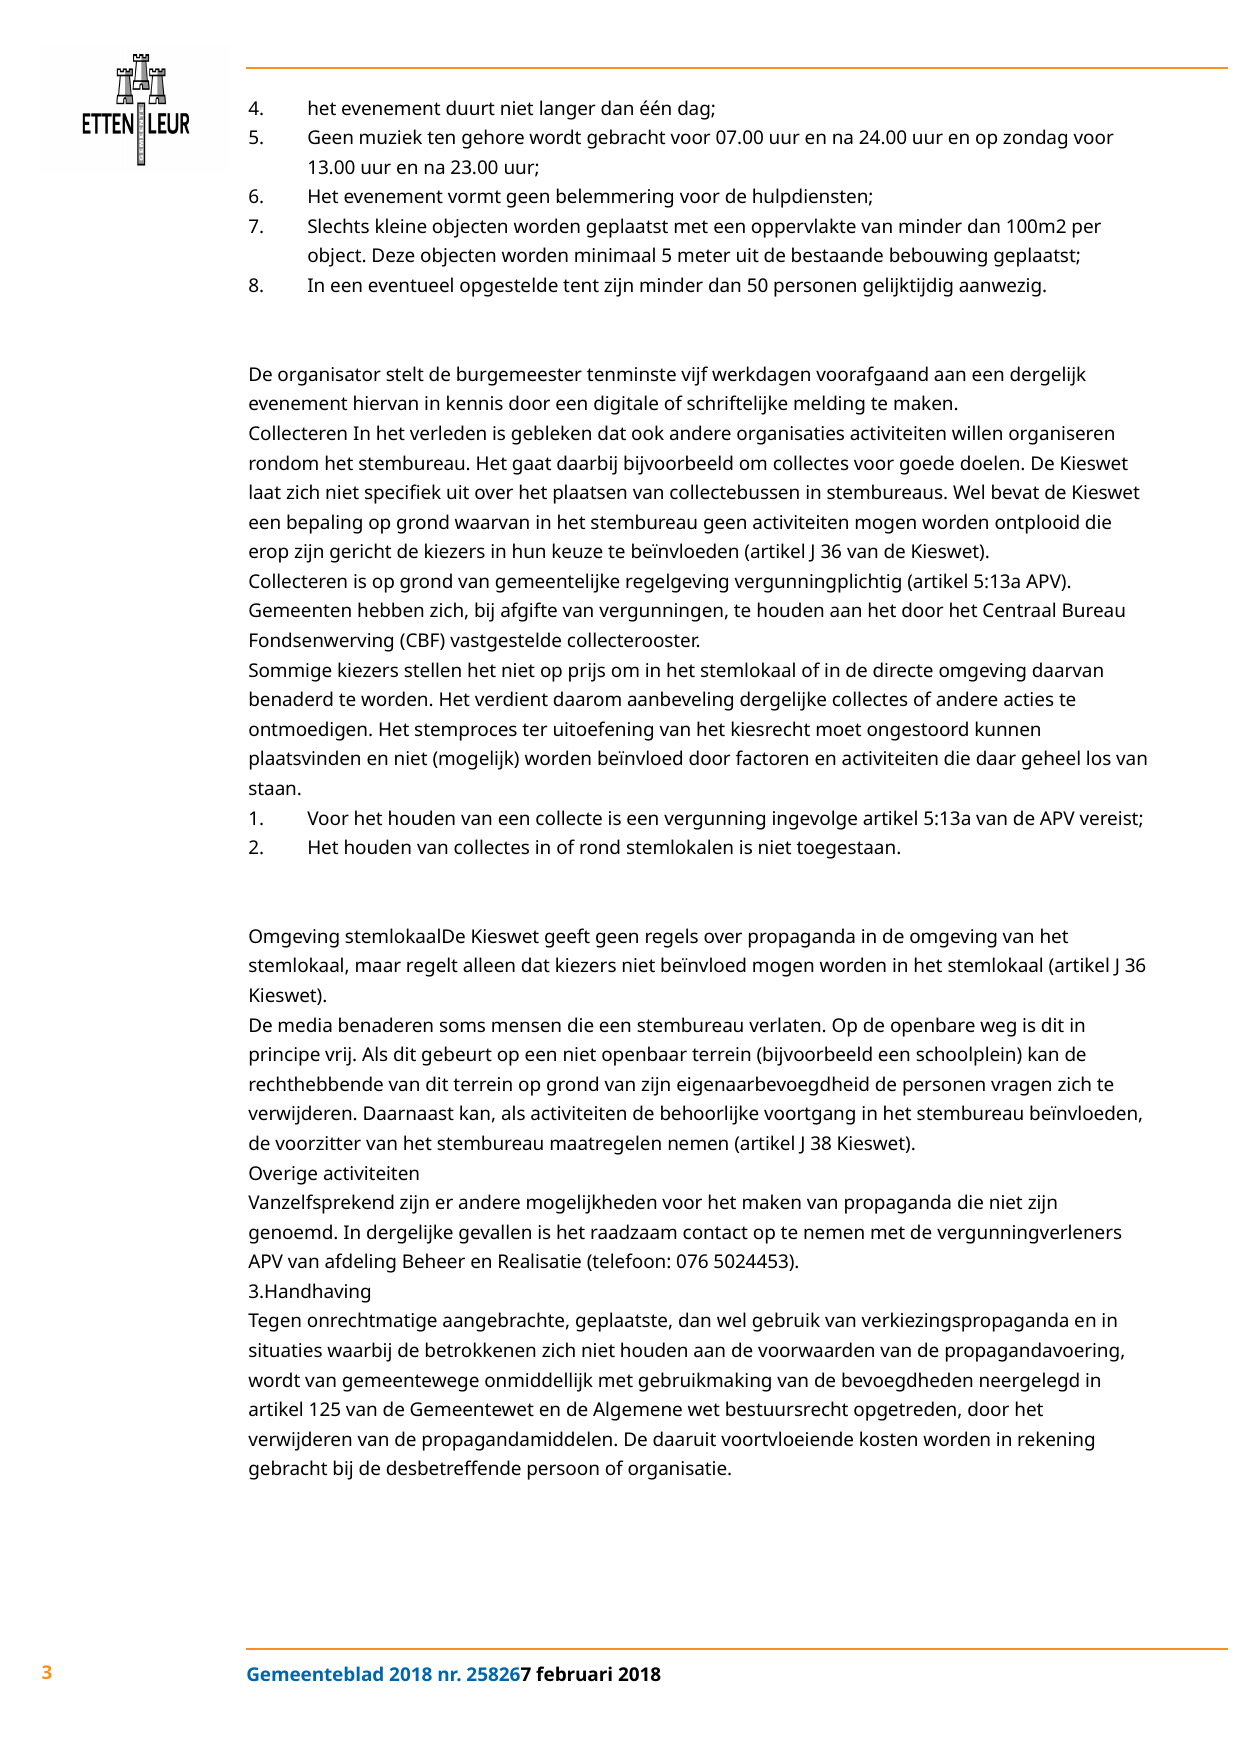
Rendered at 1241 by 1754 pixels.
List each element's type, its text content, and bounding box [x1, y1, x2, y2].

text Collecteren is op grond van gemeentelijke regelgeving vergunningplichtig (artikel 5:13a APV). Gemeenten hebben zich, bij afgifte van vergunningen, te houden aan het door het Centraal Bureau Fondsenwerving (CBF) vastgestelde collecterooster. [248, 568, 1152, 653]
picture [41, 47, 231, 172]
text Collecteren In het verleden is gebleken dat ook andere organisaties activiteiten willen organiseren rondom het stembureau. Het gaat daarbij bijvoorbeeld om collectes voor goede doelen. De Kieswet laat zich niet specifiek uit over het plaatsen van collectebussen in stembureaus. Wel bevat de Kieswet een bepaling op grond waarvan in het stembureau geen activiteiten mogen worden ontplooid die erop zijn gericht de kiezers in hun keuze te beïnvloeden (artikel J 36 van de Kieswet). [248, 420, 1152, 564]
text Sommige kiezers stellen het niet op prijs om in het stemlokaal of in de directe omgeving daarvan benaderd te worden. Het verdient daarom aanbeveling dergelijke collectes of andere acties te ontmoedigen. Het stemproces ter uitoefening van het kiesrecht moet ongestoord kunnen plaatsvinden en niet (mogelijk) worden beïnvloed door factoren en activiteiten die daar geheel los van staan. [248, 657, 1152, 801]
text De organisator stelt de burgemeester tenminste vijf werkdagen voorafgaand aan een dergelijk evenement hiervan in kennis door een digitale of schriftelijke melding te maken. [248, 361, 1152, 416]
list Voor het houden van een collecte is een vergunning ingevolge artikel 5:13a van de APV vereist; [248, 805, 1152, 831]
list Slechts kleine objecten worden geplaatst met een oppervlakte van minder dan 100m2 per object. Deze objecten worden minimaal 5 meter uit de bestaande bebouwing geplaatst; [248, 213, 1152, 268]
list het evenement duurt niet langer dan één dag; [248, 95, 1152, 121]
list Het evenement vormt geen belemmering voor de hulpdiensten; [248, 183, 1152, 209]
text De media benaderen soms mensen die een stembureau verlaten. Op de openbare weg is dit in principe vrij. Als dit gebeurt op een niet openbaar terrein (bijvoorbeeld een schoolplein) kan de rechthebbende van dit terrein op grond van zijn eigenaarbevoegdheid de personen vragen zich te verwijderen. Daarnaast kan, als activiteiten de behoorlijke voortgang in het stembureau beïnvloeden, de voorzitter van het stembureau maatregelen nemen (artikel J 38 Kieswet). [248, 1012, 1152, 1156]
list Geen muziek ten gehore wordt gebracht voor 07.00 uur en na 24.00 uur en op zondag voor 13.00 uur en na 23.00 uur; [248, 124, 1152, 180]
list Het houden van collectes in of rond stemlokalen is niet toegestaan. [248, 834, 1152, 860]
text Vanzelfsprekend zijn er andere mogelijkheden voor het maken van propaganda die niet zijn genoemd. In dergelijke gevallen is het raadzaam contact op te nemen met de vergunningverleners APV van afdeling Beheer en Realisatie (telefoon: 076 5024453). [248, 1189, 1152, 1274]
text Omgeving stemlokaalDe Kieswet geeft geen regels over propaganda in de omgeving van het stemlokaal, maar regelt alleen dat kiezers niet beïnvloed mogen worden in het stemlokaal (artikel J 36 Kieswet). [248, 923, 1152, 1008]
list In een eventueel opgestelde tent zijn minder dan 50 personen gelijktijdig aanwezig. [248, 272, 1152, 298]
text Overige activiteiten [248, 1160, 1152, 1186]
text 3.Handhaving [248, 1278, 1152, 1304]
text Tegen onrechtmatige aangebrachte, geplaatste, dan wel gebruik van verkiezingspropaganda en in situaties waarbij de betrokkenen zich niet houden aan de voorwaarden van de propagandavoering, wordt van gemeentewege onmiddellijk met gebruikmaking van de bevoegdheden neergelegd in artikel 125 van de Gemeentewet en de Algemene wet bestuursrecht opgetreden, door het verwijderen van de propagandamiddelen. De daaruit voortvloeiende kosten worden in rekening gebracht bij de desbetreffende persoon of organisatie. [248, 1308, 1152, 1481]
